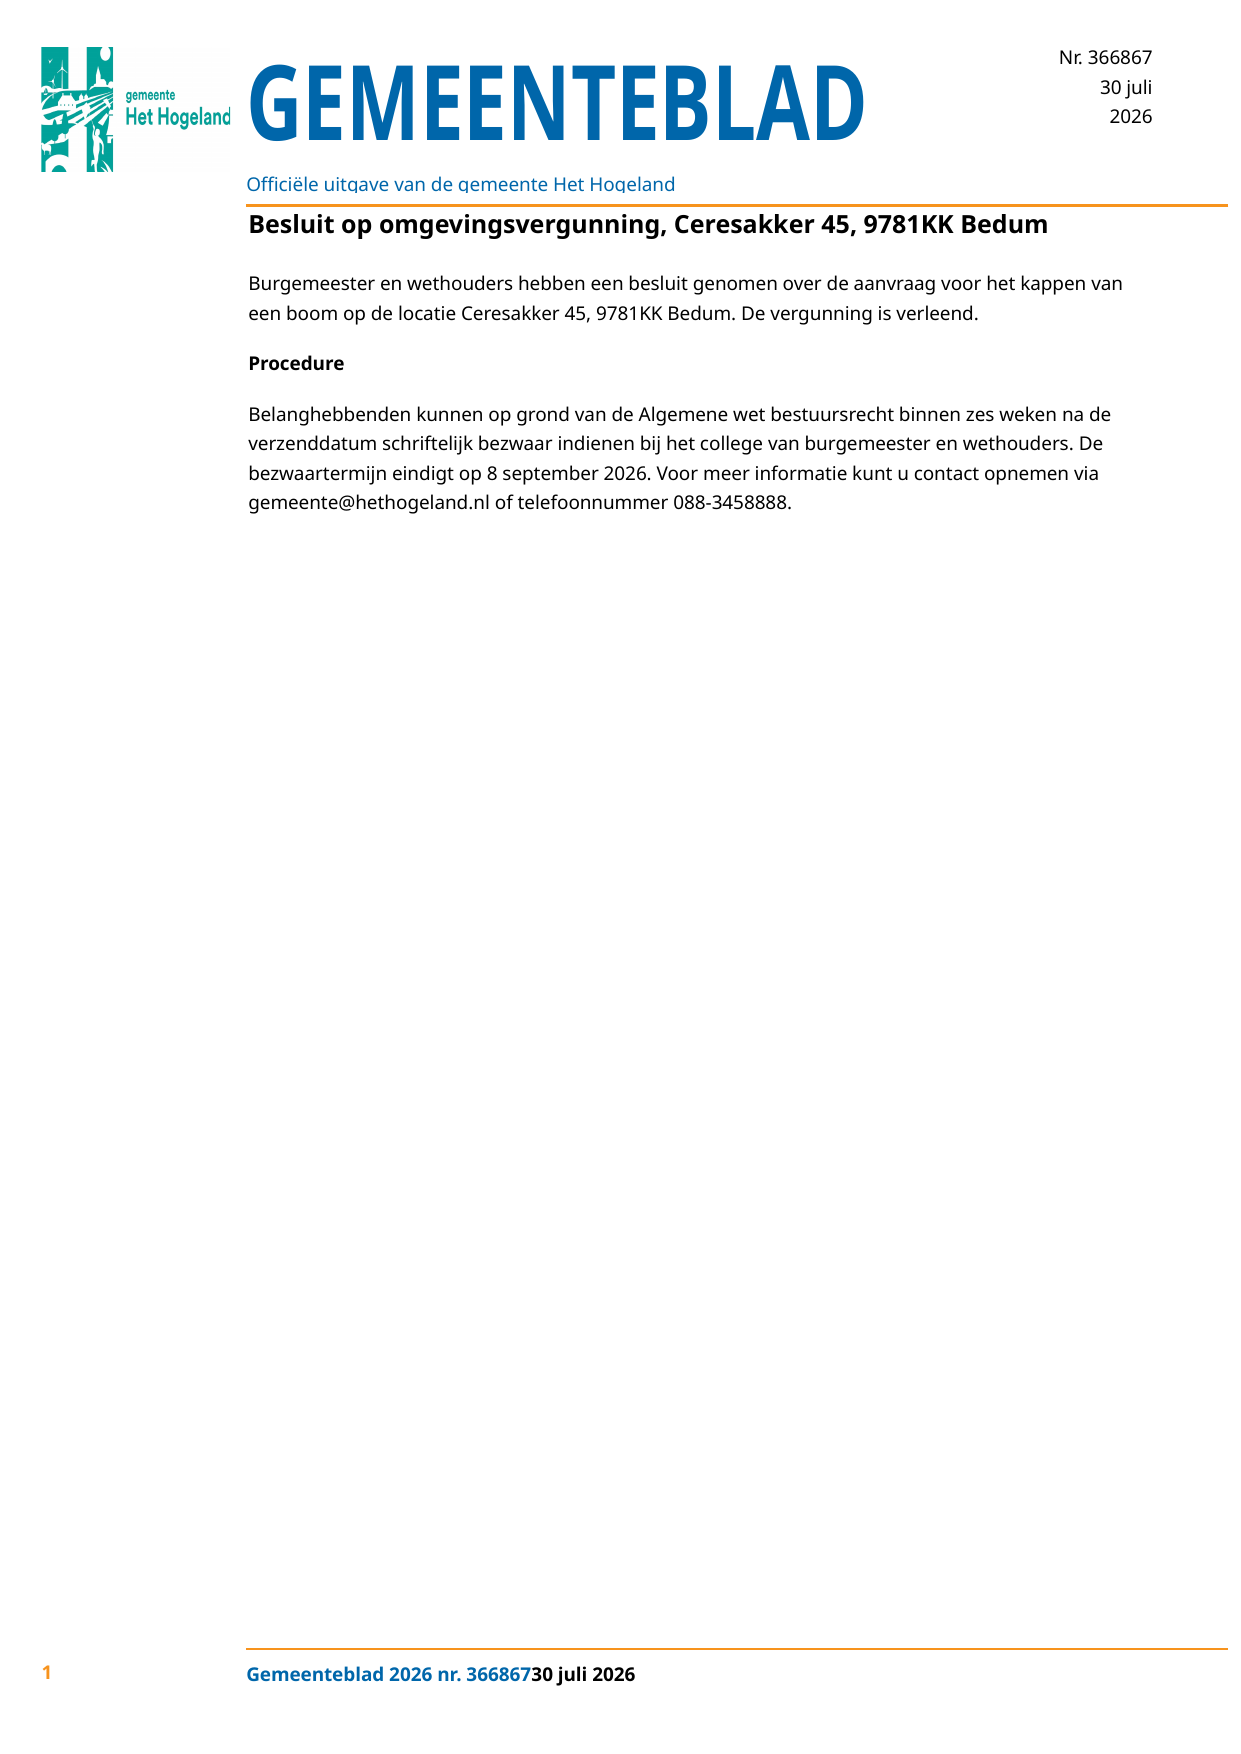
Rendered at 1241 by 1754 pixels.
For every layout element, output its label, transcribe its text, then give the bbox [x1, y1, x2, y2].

text Burgemeester en wethouders hebben een besluit genomen over de aanvraag voor het kappen van een boom op de locatie Ceresakker 45, 9781KK Bedum. De vergunning is verleend. [248, 270, 1152, 326]
text Besluit op omgevingsvergunning, Ceresakker 45, 9781KK Bedum [248, 207, 1152, 241]
picture [41, 47, 231, 172]
text Belanghebbenden kunnen op grond van de Algemene wet bestuursrecht binnen zes weken na de verzenddatum schriftelijk bezwaar indienen bij het college van burgemeester en wethouders. De bezwaartermijn eindigt op 8 september 2026. Voor meer informatie kunt u contact opnemen via gemeente@hethogeland.nl of telefoonnummer 088-3458888. [248, 401, 1152, 515]
text Procedure [248, 350, 1152, 376]
